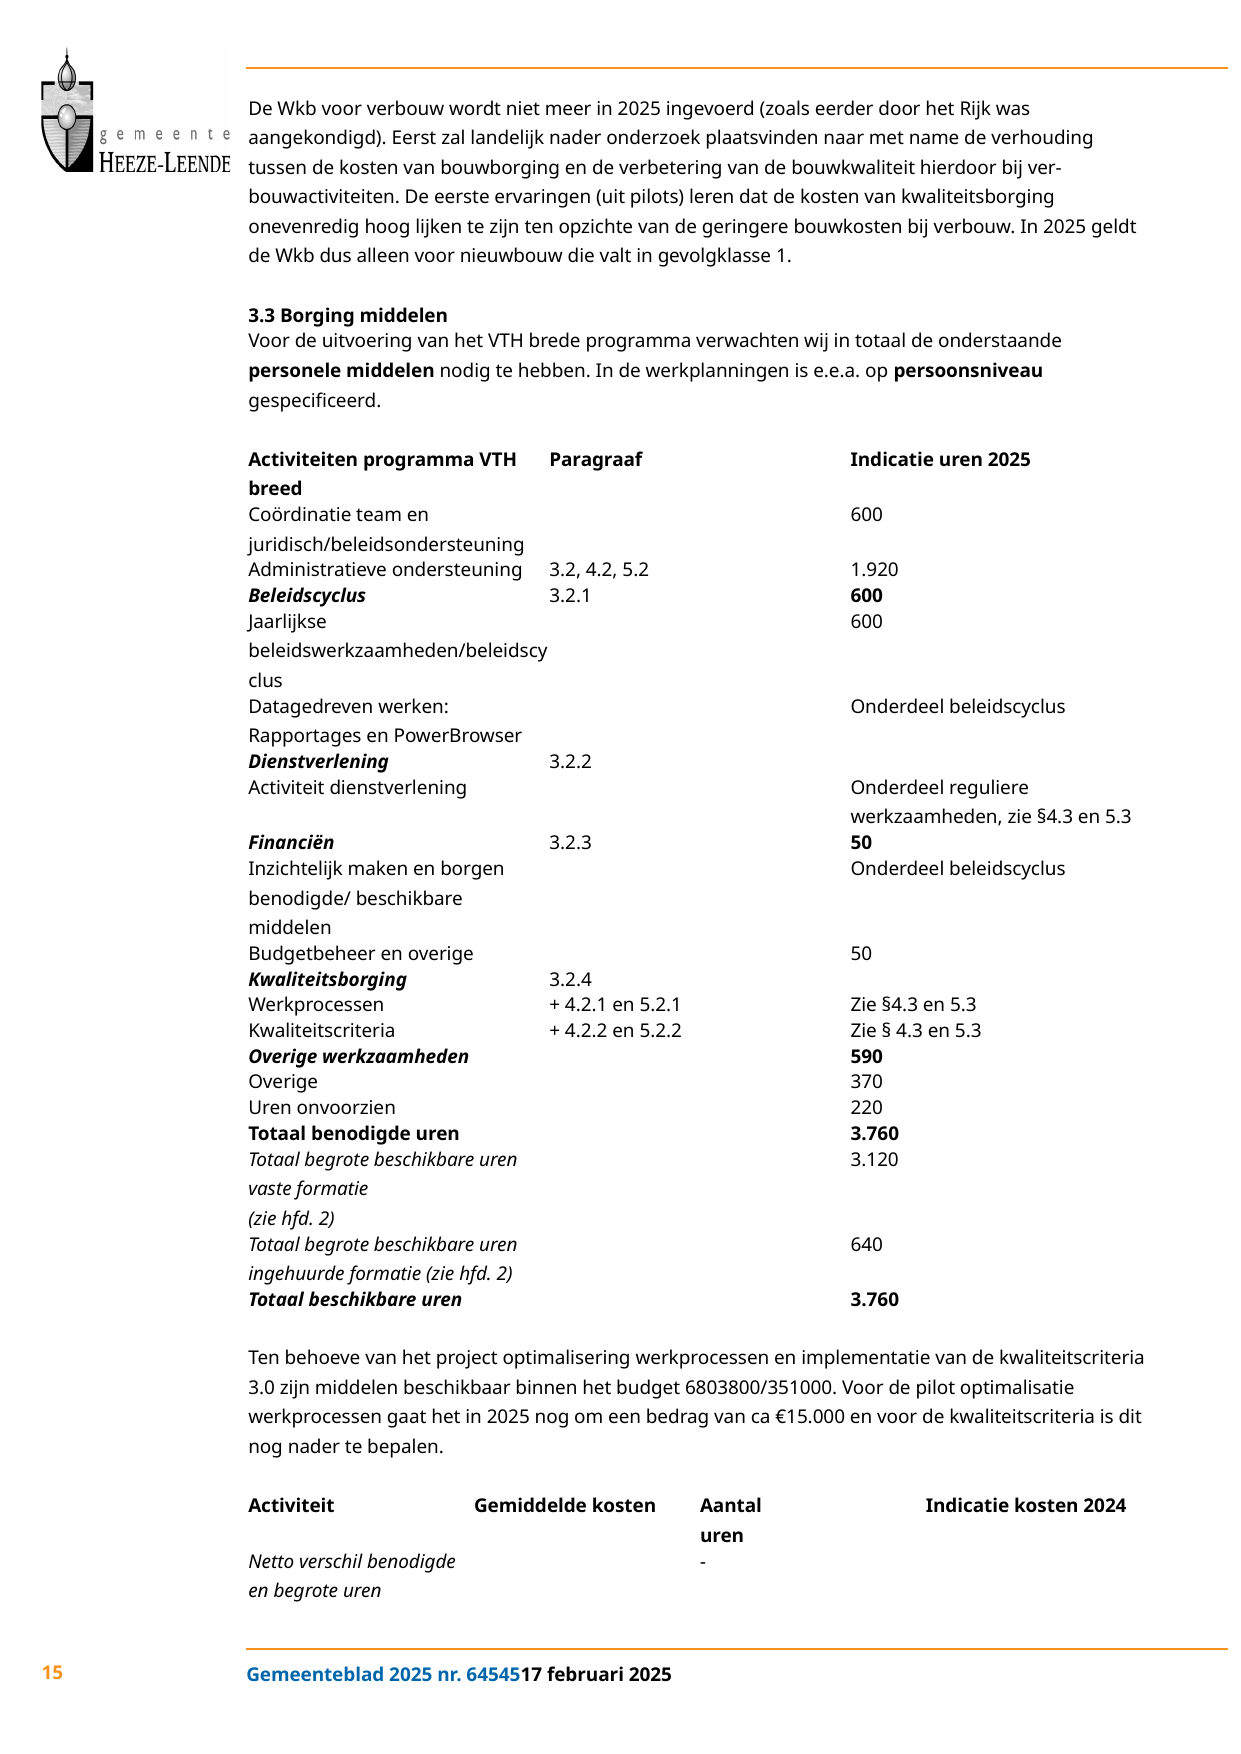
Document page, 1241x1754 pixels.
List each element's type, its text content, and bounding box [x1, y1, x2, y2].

table_cell [549, 501, 850, 557]
table_cell 50 [850, 940, 1152, 966]
table_cell - [700, 1548, 926, 1603]
table_cell Overige werkzaamheden [248, 1043, 549, 1069]
table_cell Beleidscyclus [248, 583, 549, 608]
table_cell 640 [850, 1231, 1152, 1286]
table_cell Kwaliteitsborging [248, 966, 549, 991]
table_cell Onderdeel beleidscyclus [850, 693, 1152, 748]
table_cell Coördinatie team en juridisch/beleidsondersteuning [248, 501, 549, 557]
table_cell 3.2.3 [549, 829, 850, 855]
table_cell [926, 1548, 1152, 1603]
table_header Indicatie kosten 2024 [926, 1493, 1152, 1548]
table_cell 3.2.2 [549, 748, 850, 774]
table_cell Totaal begrote beschikbare uren vaste formatie (zie hfd. 2) [248, 1146, 549, 1231]
table_cell Totaal benodigde uren [248, 1120, 549, 1146]
table_cell 220 [850, 1094, 1152, 1120]
table_cell 3.760 [850, 1286, 1152, 1312]
text De Wkb voor verbouw wordt niet meer in 2025 ingevoerd (zoals eerder door het Rijk was aangekondigd). Eerst zal landelijk nader onderzoek plaatsvinden naar met name de verhouding tussen de kosten van bouwborging en de verbetering van de bouwkwaliteit hierdoor bij ver-bouwactiviteiten. De eerste ervaringen (uit pilots) leren dat de kosten van kwaliteitsborging onevenredig hoog lijken te zijn ten opzichte van de geringere bouwkosten bij verbouw. In 2025 geldt de Wkb dus alleen voor nieuwbouw die valt in gevolgklasse 1. [248, 95, 1152, 268]
table_cell Uren onvoorzien [248, 1094, 549, 1120]
table_cell [850, 966, 1152, 991]
table_header Paragraaf [549, 446, 850, 501]
table_header Gemiddelde kosten [474, 1493, 700, 1548]
table_cell [549, 1120, 850, 1146]
table_cell [549, 940, 850, 966]
table_cell [549, 1043, 850, 1069]
table_cell 1.920 [850, 557, 1152, 582]
table_cell 600 [850, 583, 1152, 608]
table_cell Kwaliteitscriteria [248, 1017, 549, 1043]
picture [41, 47, 231, 172]
table_cell [549, 1146, 850, 1231]
table_cell [549, 855, 850, 940]
table_cell 3.2.1 [549, 583, 850, 608]
table_cell Dienstverlening [248, 748, 549, 774]
table_cell 3.2, 4.2, 5.2 [549, 557, 850, 582]
table_cell 370 [850, 1069, 1152, 1094]
table_cell 3.2.4 [549, 966, 850, 991]
table_cell [549, 774, 850, 829]
table_cell 3.120 [850, 1146, 1152, 1231]
table_cell 3.760 [850, 1120, 1152, 1146]
table_cell Inzichtelijk maken en borgen benodigde/ beschikbare middelen [248, 855, 549, 940]
text Voor de uitvoering van het VTH brede programma verwachten wij in totaal de onderstaande personele middelen nodig te hebben. In de werkplanningen is e.e.a. op persoonsniveau gespecificeerd. [248, 328, 1152, 412]
table_cell Totaal beschikbare uren [248, 1286, 549, 1312]
text 3.3 Borging middelen [248, 302, 1152, 328]
table_cell Budgetbeheer en overige [248, 940, 549, 966]
table_cell + 4.2.1 en 5.2.1 [549, 991, 850, 1017]
table_cell 600 [850, 501, 1152, 557]
table_header Indicatie uren 2025 [850, 446, 1152, 501]
table_cell + 4.2.2 en 5.2.2 [549, 1017, 850, 1043]
table_cell Financiën [248, 829, 549, 855]
table_cell Jaarlijkse beleidswerkzaamheden/beleidscyclus [248, 608, 549, 693]
table_cell Totaal begrote beschikbare uren ingehuurde formatie (zie hfd. 2) [248, 1231, 549, 1286]
table_cell [549, 1286, 850, 1312]
table_cell 600 [850, 608, 1152, 693]
table_cell 50 [850, 829, 1152, 855]
table_cell [549, 1069, 850, 1094]
table_cell Werkprocessen [248, 991, 549, 1017]
table_cell Netto verschil benodigde en begrote uren [248, 1548, 474, 1603]
table_cell Onderdeel beleidscyclus [850, 855, 1152, 940]
table_cell [549, 1094, 850, 1120]
table_cell [549, 693, 850, 748]
table_cell Zie §4.3 en 5.3 [850, 991, 1152, 1017]
text Ten behoeve van het project optimalisering werkprocessen en implementatie van de kwaliteitscriteria 3.0 zijn middelen beschikbaar binnen het budget 6803800/351000. Voor de pilot optimalisatie werkprocessen gaat het in 2025 nog om een bedrag van ca €15.000 en voor de kwaliteitscriteria is dit nog nader te bepalen. [248, 1344, 1152, 1459]
table_header Aantal uren [700, 1493, 926, 1548]
table_cell 590 [850, 1043, 1152, 1069]
table_cell [549, 1231, 850, 1286]
table_cell [850, 748, 1152, 774]
table_cell [549, 608, 850, 693]
table_header Activiteit [248, 1493, 474, 1548]
table_cell Activiteit dienstverlening [248, 774, 549, 829]
table_header Activiteiten programma VTH breed [248, 446, 549, 501]
table_cell Onderdeel reguliere werkzaamheden, zie §4.3 en 5.3 [850, 774, 1152, 829]
table_cell Datagedreven werken: Rapportages en PowerBrowser [248, 693, 549, 748]
table_cell Overige [248, 1069, 549, 1094]
table_cell [474, 1548, 700, 1603]
table_cell Zie § 4.3 en 5.3 [850, 1017, 1152, 1043]
table_cell Administratieve ondersteuning [248, 557, 549, 582]
